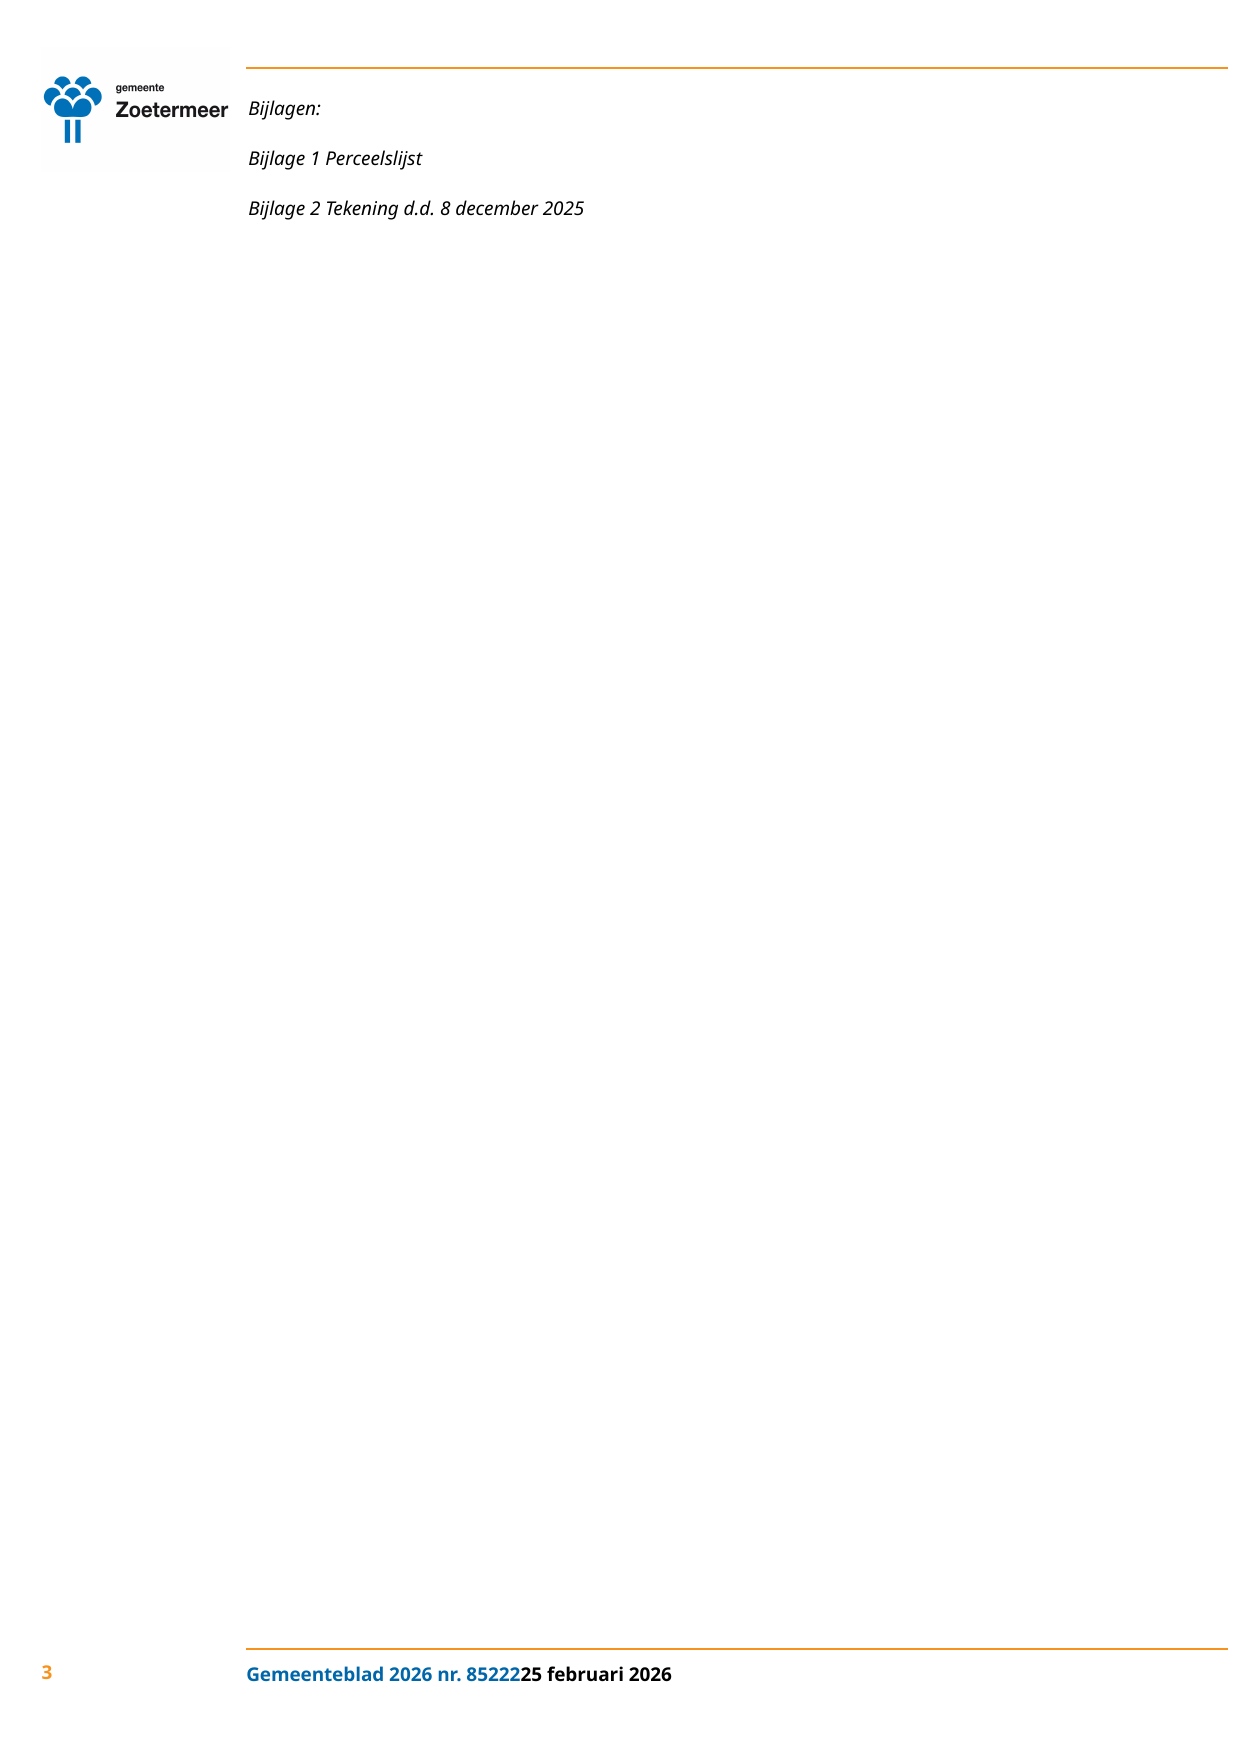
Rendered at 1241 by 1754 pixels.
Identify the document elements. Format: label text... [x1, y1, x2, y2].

picture [41, 47, 231, 172]
text Bijlagen: [248, 95, 1152, 121]
text Bijlage 1 Perceelslijst [248, 145, 1152, 171]
text Bijlage 2 Tekening d.d. 8 december 2025 [248, 196, 1152, 221]
